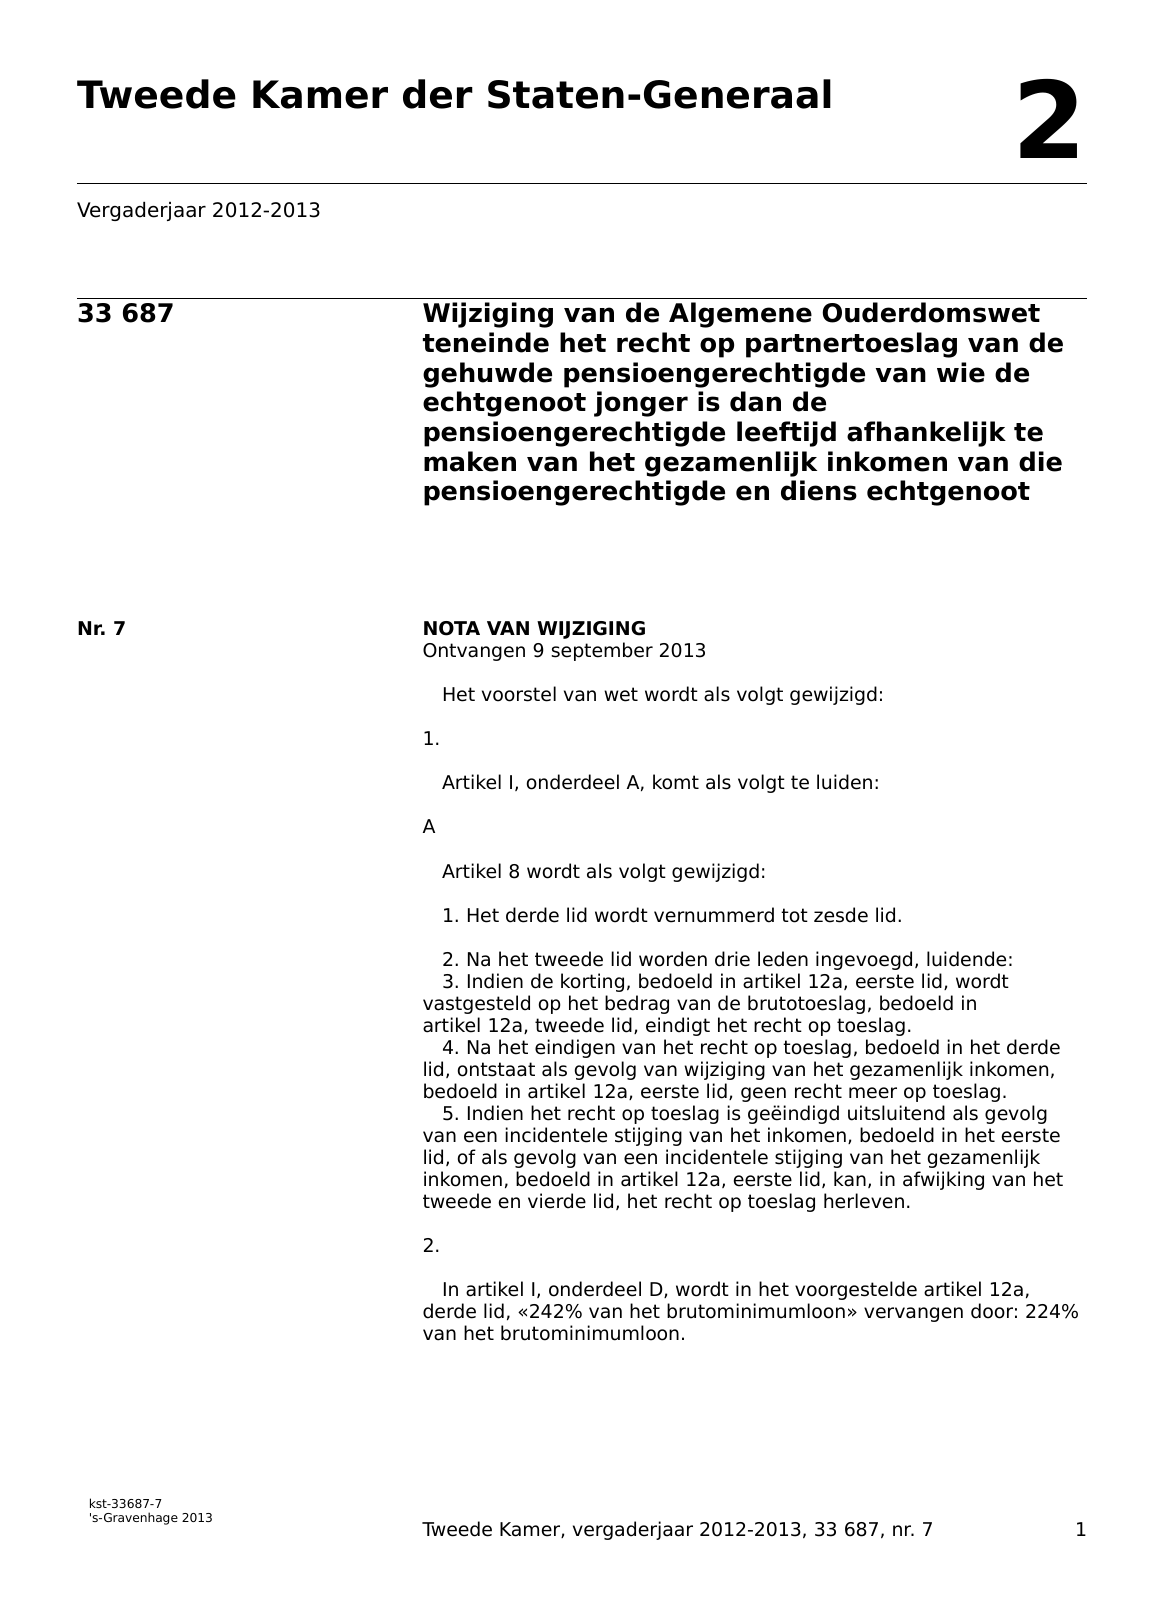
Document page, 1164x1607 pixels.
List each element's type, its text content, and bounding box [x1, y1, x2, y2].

table_cell Vergaderjaar 2012-2013 [77, 184, 1087, 298]
table_header Tweede Kamer der Staten-Generaal [77, 59, 886, 183]
text Het voorstel van wet wordt als volgt gewijzigd: [422, 684, 1087, 706]
subtitle 1. [422, 728, 1087, 750]
text Artikel I, onderdeel A, komt als volgt te luiden: [422, 772, 1087, 794]
text kst-33687-7 [88, 1497, 323, 1511]
text 1. Het derde lid wordt vernummerd tot zesde lid. [422, 905, 1087, 927]
table_header 2 [886, 59, 1087, 183]
text 5. Indien het recht op toeslag is geëindigd uitsluitend als gevolg van een incidentele stijging van het inkomen, bedoeld in het eerste lid, of als gevolg van een incidentele stijging van het gezamenlijk inkomen, bedoeld in artikel 12a, eerste lid, kan, in afwijking van het tweede en vierde lid, het recht op toeslag herleven. [422, 1103, 1087, 1213]
subtitle 2. [422, 1235, 1087, 1257]
text 4. Na het eindigen van het recht op toeslag, bedoeld in het derde lid, ontstaat als gevolg van wijziging van het gezamenlijk inkomen, bedoeld in artikel 12a, eerste lid, geen recht meer op toeslag. [422, 1037, 1087, 1103]
text 3. Indien de korting, bedoeld in artikel 12a, eerste lid, wordt vastgesteld op het bedrag van de brutotoeslag, bedoeld in artikel 12a, tweede lid, eindigt het recht op toeslag. [422, 971, 1087, 1037]
subtitle A [422, 816, 1087, 838]
subtitle 33 687 Wijziging van de Algemene Ouderdomswet teneinde het recht op partnertoeslag van de gehuwde pensioengerechtigde van wie de echtgenoot jonger is dan de pensioengerechtigde leeftijd afhankelijk te maken van het gezamenlijk inkomen van die pensioengerechtigde en diens echtgenoot [77, 299, 1087, 507]
text Artikel 8 wordt als volgt gewijzigd: [422, 861, 1087, 883]
text In artikel I, onderdeel D, wordt in het voorgestelde artikel 12a, derde lid, «242% van het brutominimumloon» vervangen door: 224% van het brutominimumloon. [422, 1279, 1087, 1345]
text 's-Gravenhage 2013 [88, 1511, 323, 1525]
text Ontvangen 9 september 2013 [422, 640, 1087, 662]
subtitle Nr. 7 NOTA VAN WIJZIGING [77, 618, 1087, 640]
text 2. Na het tweede lid worden drie leden ingevoegd, luidende: [422, 949, 1087, 971]
